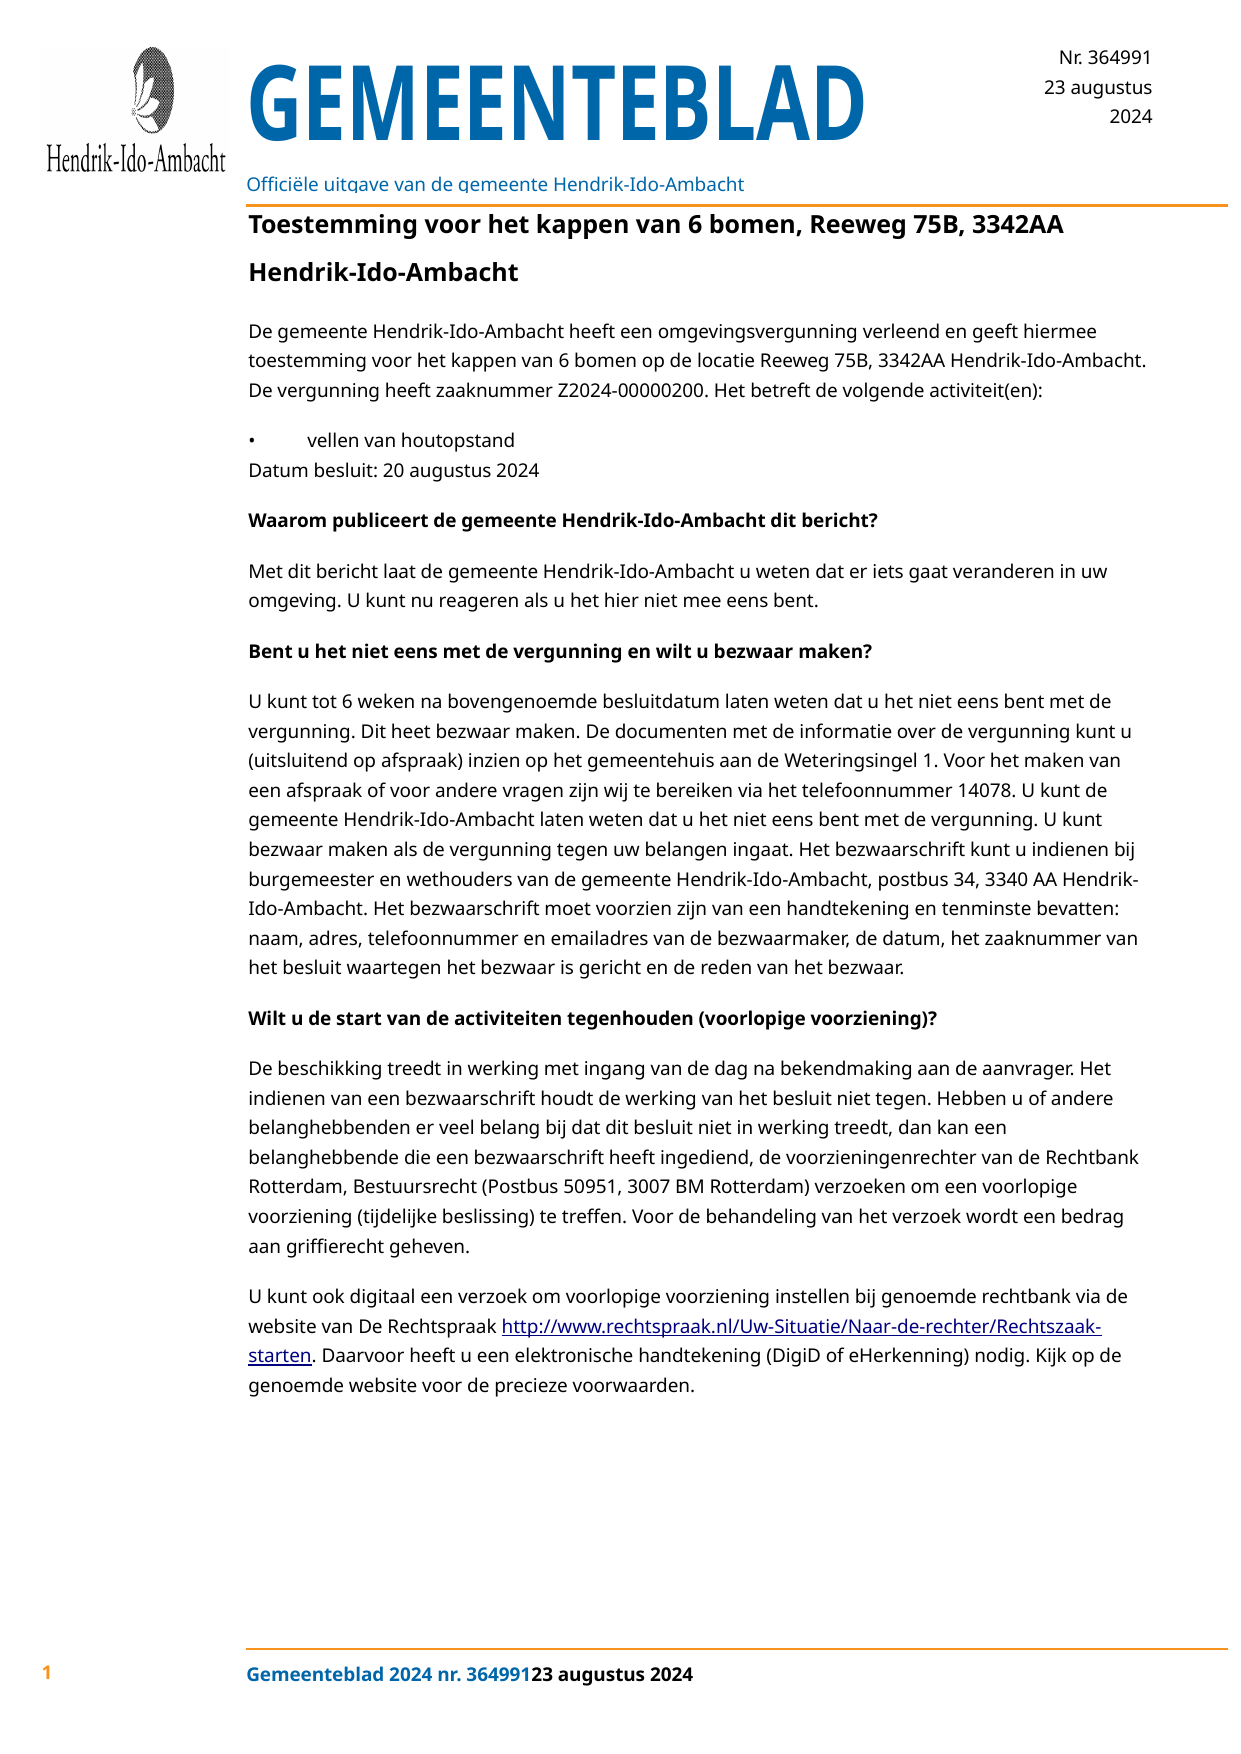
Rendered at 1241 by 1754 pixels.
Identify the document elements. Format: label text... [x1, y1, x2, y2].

text U kunt ook digitaal een verzoek om voorlopige voorziening instellen bij genoemde rechtbank via de website van De Rechtspraak http://www.rechtspraak.nl/Uw-Situatie/Naar-de-rechter/Rechtszaak-starten. Daarvoor heeft u een elektronische handtekening (DigiD of eHerkenning) nodig. Kijk op de genoemde website voor de precieze voorwaarden. [248, 1283, 1152, 1398]
text Bent u het niet eens met de vergunning en wilt u bezwaar maken? [248, 638, 1152, 664]
text Waarom publiceert de gemeente Hendrik-Ido-Ambacht dit bericht? [248, 507, 1152, 533]
text Toestemming voor het kappen van 6 bomen, Reeweg 75B, 3342AA Hendrik-Ido-Ambacht [248, 207, 1152, 288]
text Met dit bericht laat de gemeente Hendrik-Ido-Ambacht u weten dat er iets gaat veranderen in uw omgeving. U kunt nu reageren als u het hier niet mee eens bent. [248, 558, 1152, 613]
text Datum besluit: 20 augustus 2024 [248, 457, 1152, 483]
text Wilt u de start van de activiteiten tegenhouden (voorlopige voorziening)? [248, 1005, 1152, 1031]
text U kunt tot 6 weken na bovengenoemde besluitdatum laten weten dat u het niet eens bent met de vergunning. Dit heet bezwaar maken. De documenten met de informatie over de vergunning kunt u (uitsluitend op afspraak) inzien op het gemeentehuis aan de Weteringsingel 1. Voor het maken van een afspraak of voor andere vragen zijn wij te bereiken via het telefoonnummer 14078. U kunt de gemeente Hendrik-Ido-Ambacht laten weten dat u het niet eens bent met de vergunning. U kunt bezwaar maken als de vergunning tegen uw belangen ingaat. Het bezwaarschrift kunt u indienen bij burgemeester en wethouders van de gemeente Hendrik-Ido-Ambacht, postbus 34, 3340 AA Hendrik-Ido-Ambacht. Het bezwaarschrift moet voorzien zijn van een handtekening en tenminste bevatten: naam, adres, telefoonnummer en emailadres van de bezwaarmaker, de datum, het zaaknummer van het besluit waartegen het bezwaar is gericht en de reden van het bezwaar. [248, 688, 1152, 980]
list vellen van houtopstand [248, 427, 1152, 453]
picture [41, 47, 231, 172]
text De gemeente Hendrik-Ido-Ambacht heeft een omgevingsvergunning verleend en geeft hiermee toestemming voor het kappen van 6 bomen op de locatie Reeweg 75B, 3342AA Hendrik-Ido-Ambacht. De vergunning heeft zaaknummer Z2024-00000200. Het betreft de volgende activiteit(en): [248, 318, 1152, 403]
text De beschikking treedt in werking met ingang van de dag na bekendmaking aan de aanvrager. Het indienen van een bezwaarschrift houdt de werking van het besluit niet tegen. Hebben u of andere belanghebbenden er veel belang bij dat dit besluit niet in werking treedt, dan kan een belanghebbende die een bezwaarschrift heeft ingediend, de voorzieningenrechter van de Rechtbank Rotterdam, Bestuursrecht (Postbus 50951, 3007 BM Rotterdam) verzoeken om een voorlopige voorziening (tijdelijke beslissing) te treffen. Voor de behandeling van het verzoek wordt een bedrag aan griffierecht geheven. [248, 1055, 1152, 1259]
